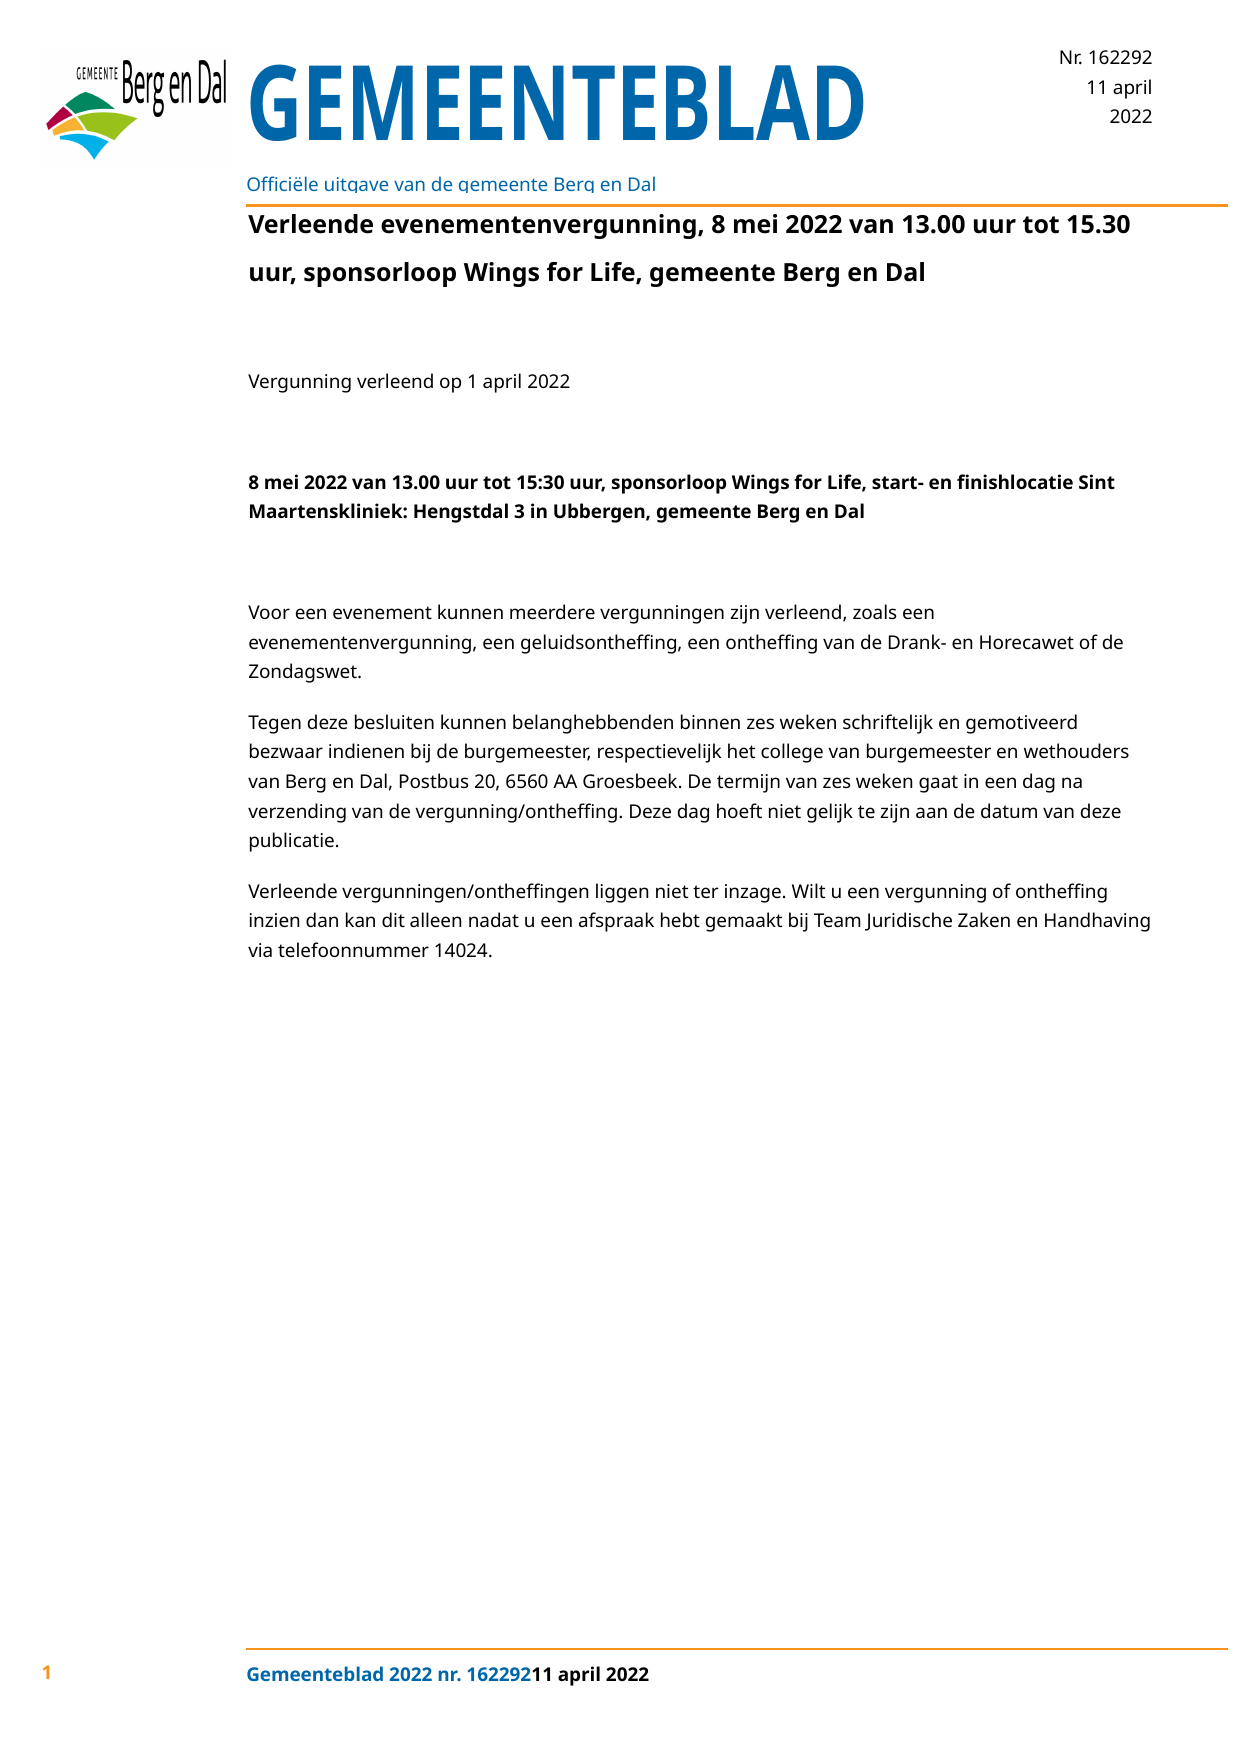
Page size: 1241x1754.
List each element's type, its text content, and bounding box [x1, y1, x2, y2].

text Vergunning verleend op 1 april 2022 [248, 368, 1152, 394]
text Tegen deze besluiten kunnen belanghebbenden binnen zes weken schriftelijk en gemotiveerd bezwaar indienen bij de burgemeester, respectievelijk het college van burgemeester en wethouders van Berg en Dal, Postbus 20, 6560 AA Groesbeek. De termijn van zes weken gaat in een dag na verzending van de vergunning/ontheffing. Deze dag hoeft niet gelijk te zijn aan de datum van deze publicatie. [248, 709, 1152, 853]
picture [41, 47, 231, 172]
text Voor een evenement kunnen meerdere vergunningen zijn verleend, zoals een evenementenvergunning, een geluidsontheffing, een ontheffing van de Drank- en Horecawet of de Zondagswet. [248, 599, 1152, 684]
text 8 mei 2022 van 13.00 uur tot 15:30 uur, sponsorloop Wings for Life, start- en finishlocatie Sint Maartenskliniek: Hengstdal 3 in Ubbergen, gemeente Berg en Dal [248, 469, 1152, 524]
text Verleende evenementenvergunning, 8 mei 2022 van 13.00 uur tot 15.30 uur, sponsorloop Wings for Life, gemeente Berg en Dal [248, 207, 1152, 288]
text Verleende vergunningen/ontheffingen liggen niet ter inzage. Wilt u een vergunning of ontheffing inzien dan kan dit alleen nadat u een afspraak hebt gemaakt bij Team Juridische Zaken en Handhaving via telefoonnummer 14024. [248, 878, 1152, 963]
